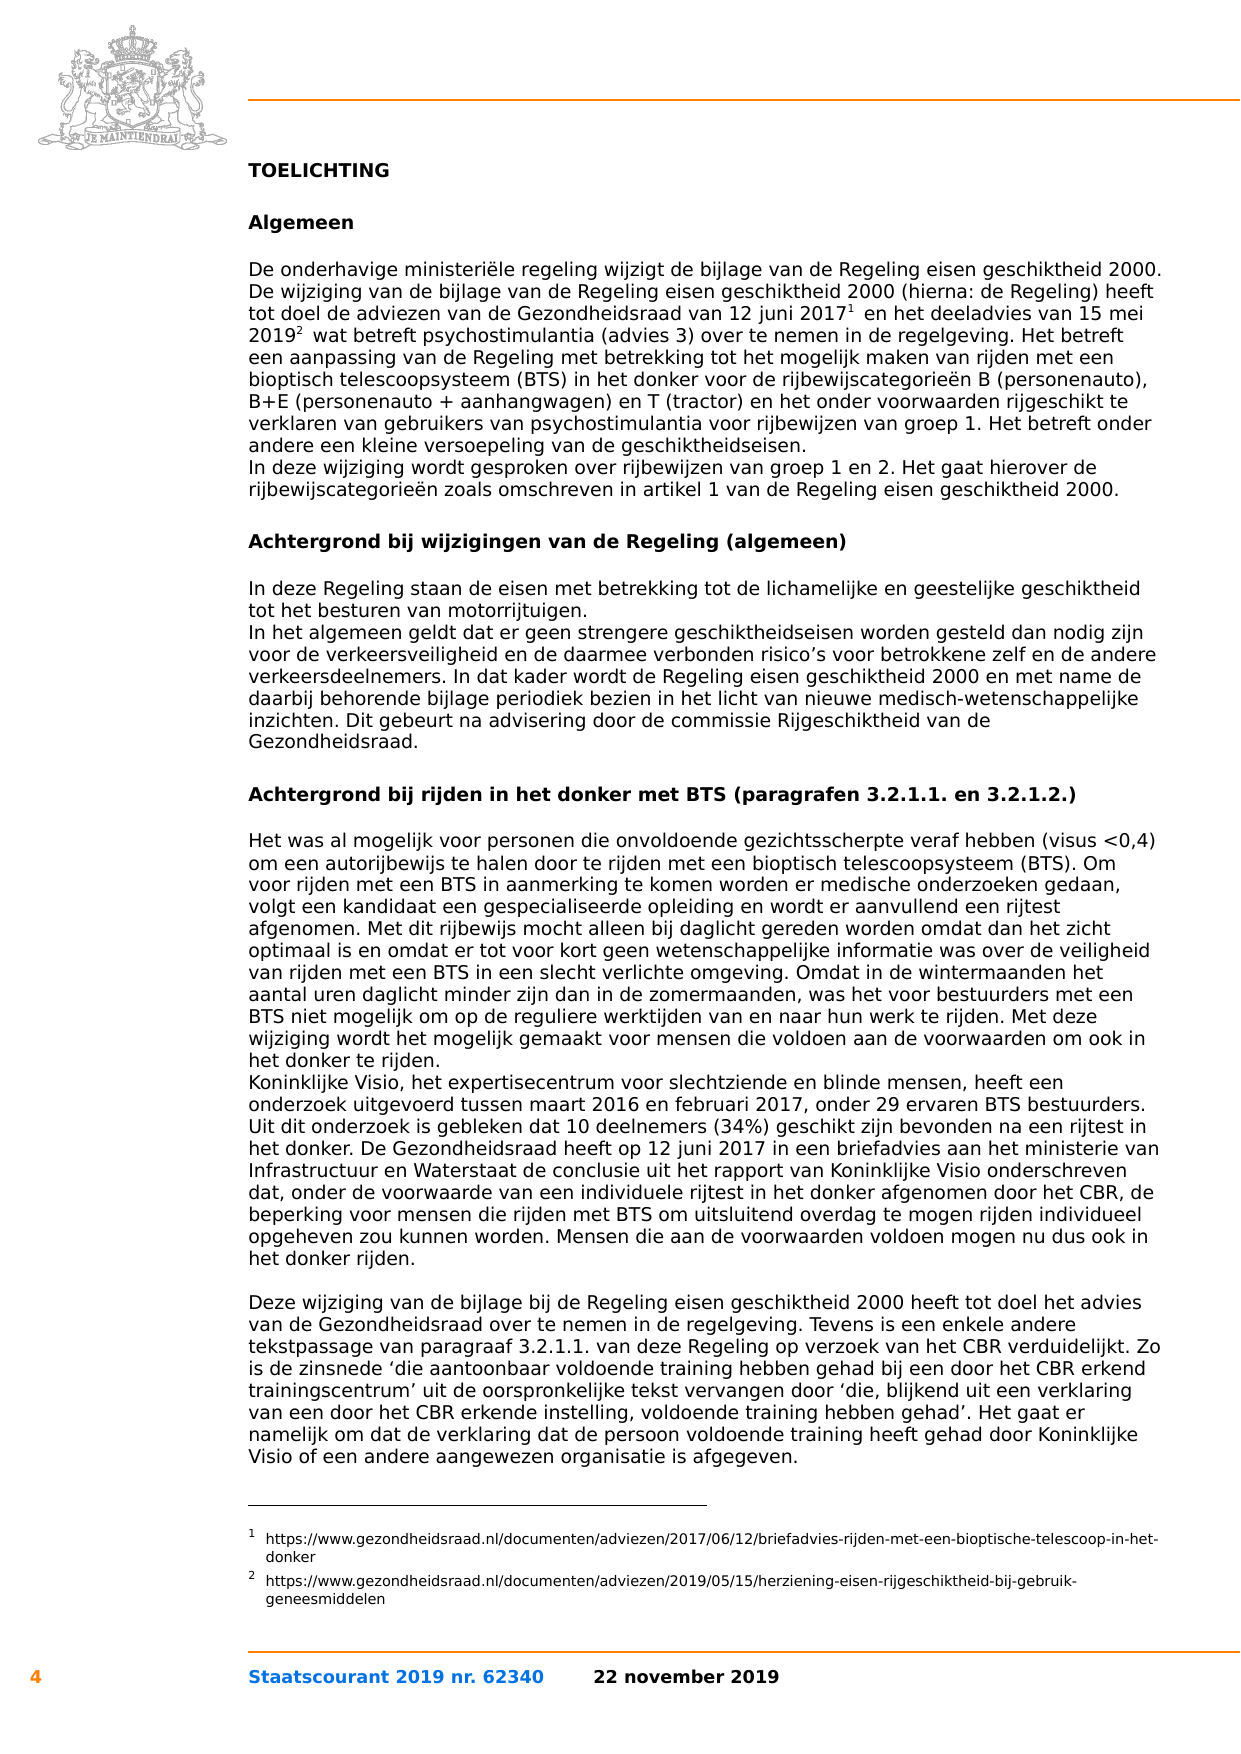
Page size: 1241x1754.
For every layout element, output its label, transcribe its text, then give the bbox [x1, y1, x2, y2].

subtitle Achtergrond bij rijden in het donker met BTS (paragrafen 3.2.1.1. en 3.2.1.2.) [248, 783, 1163, 805]
text Het was al mogelijk voor personen die onvoldoende gezichtsscherpte veraf hebben (visus <0,4) om een autorijbewijs te halen door te rijden met een bioptisch telescoopsysteem (BTS). Om voor rijden met een BTS in aanmerking te komen worden er medische onderzoeken gedaan, volgt een kandidaat een gespecialiseerde opleiding en wordt er aanvullend een rijtest afgenomen. Met dit rijbewijs mocht alleen bij daglicht gereden worden omdat dan het zicht optimaal is en omdat er tot voor kort geen wetenschappelijke informatie was over de veiligheid van rijden met een BTS in een slecht verlichte omgeving. Omdat in de wintermaanden het aantal uren daglicht minder zijn dan in de zomermaanden, was het voor bestuurders met een BTS niet mogelijk om op de reguliere werktijden van en naar hun werk te rijden. Met deze wijziging wordt het mogelijk gemaakt voor mensen die voldoen aan de voorwaarden om ook in het donker te rijden. [248, 830, 1163, 1072]
text In het algemeen geldt dat er geen strengere geschiktheidseisen worden gesteld dan nodig zijn voor de verkeersveiligheid en de daarmee verbonden risico’s voor betrokkene zelf en de andere verkeersdeelnemers. In dat kader wordt de Regeling eisen geschiktheid 2000 en met name de daarbij behorende bijlage periodiek bezien in het licht van nieuwe medisch-wetenschappelijke inzichten. Dit gebeurt na advisering door de commissie Rijgeschiktheid van de Gezondheidsraad. [248, 622, 1163, 753]
subtitle TOELICHTING [248, 160, 1163, 182]
subtitle Achtergrond bij wijzigingen van de Regeling (algemeen) [248, 531, 1163, 553]
text De wijziging van de bijlage van de Regeling eisen geschiktheid 2000 (hierna: de Regeling) heeft tot doel de adviezen van de Gezondheidsraad van 12 juni 2017 en het deeladvies van 15 mei 2019 wat betreft psychostimulantia (advies 3) over te nemen in de regelgeving. Het betreft een aanpassing van de Regeling met betrekking tot het mogelijk maken van rijden met een bioptisch telescoopsysteem (BTS) in het donker voor de rijbewijscategorieën B (personenauto), B+E (personenauto + aanhangwagen) en T (tractor) en het onder voorwaarden rijgeschikt te verklaren van gebruikers van psychostimulantia voor rijbewijzen van groep 1. Het betreft onder andere een kleine versoepeling van de geschiktheidseisen. [248, 281, 1163, 457]
text De onderhavige ministeriële regeling wijzigt de bijlage van de Regeling eisen geschiktheid 2000. [248, 259, 1163, 281]
subtitle Algemeen [248, 212, 1163, 234]
text Koninklijke Visio, het expertisecentrum voor slechtziende en blinde mensen, heeft een onderzoek uitgevoerd tussen maart 2016 en februari 2017, onder 29 ervaren BTS bestuurders. Uit dit onderzoek is gebleken dat 10 deelnemers (34%) geschikt zijn bevonden na een rijtest in het donker. De Gezondheidsraad heeft op 12 juni 2017 in een briefadvies aan het ministerie van Infrastructuur en Waterstaat de conclusie uit het rapport van Koninklijke Visio onderschreven dat, onder de voorwaarde van een individuele rijtest in het donker afgenomen door het CBR, de beperking voor mensen die rijden met BTS om uitsluitend overdag te mogen rijden individueel opgeheven zou kunnen worden. Mensen die aan de voorwaarden voldoen mogen nu dus ook in het donker rijden. [248, 1072, 1163, 1270]
text In deze Regeling staan de eisen met betrekking tot de lichamelijke en geestelijke geschiktheid tot het besturen van motorrijtuigen. [248, 578, 1163, 622]
picture [38, 25, 227, 150]
text https://www.gezondheidsraad.nl/documenten/adviezen/2017/06/12/briefadvies-rijden-met-een-bioptische-telescoop-in-het-donker [248, 1527, 1163, 1566]
text Deze wijziging van de bijlage bij de Regeling eisen geschiktheid 2000 heeft tot doel het advies van de Gezondheidsraad over te nemen in de regelgeving. Tevens is een enkele andere tekstpassage van paragraaf 3.2.1.1. van deze Regeling op verzoek van het CBR verduidelijkt. Zo is de zinsnede ‘die aantoonbaar voldoende training hebben gehad bij een door het CBR erkend trainingscentrum’ uit de oorspronkelijke tekst vervangen door ‘die, blijkend uit een verklaring van een door het CBR erkende instelling, voldoende training hebben gehad’. Het gaat er namelijk om dat de verklaring dat de persoon voldoende training heeft gehad door Koninklijke Visio of een andere aangewezen organisatie is afgegeven. [248, 1292, 1163, 1468]
text In deze wijziging wordt gesproken over rijbewijzen van groep 1 en 2. Het gaat hierover de rijbewijscategorieën zoals omschreven in artikel 1 van de Regeling eisen geschiktheid 2000. [248, 457, 1163, 501]
text https://www.gezondheidsraad.nl/documenten/adviezen/2019/05/15/herziening-eisen-rijgeschiktheid-bij-gebruik-geneesmiddelen [248, 1569, 1163, 1608]
